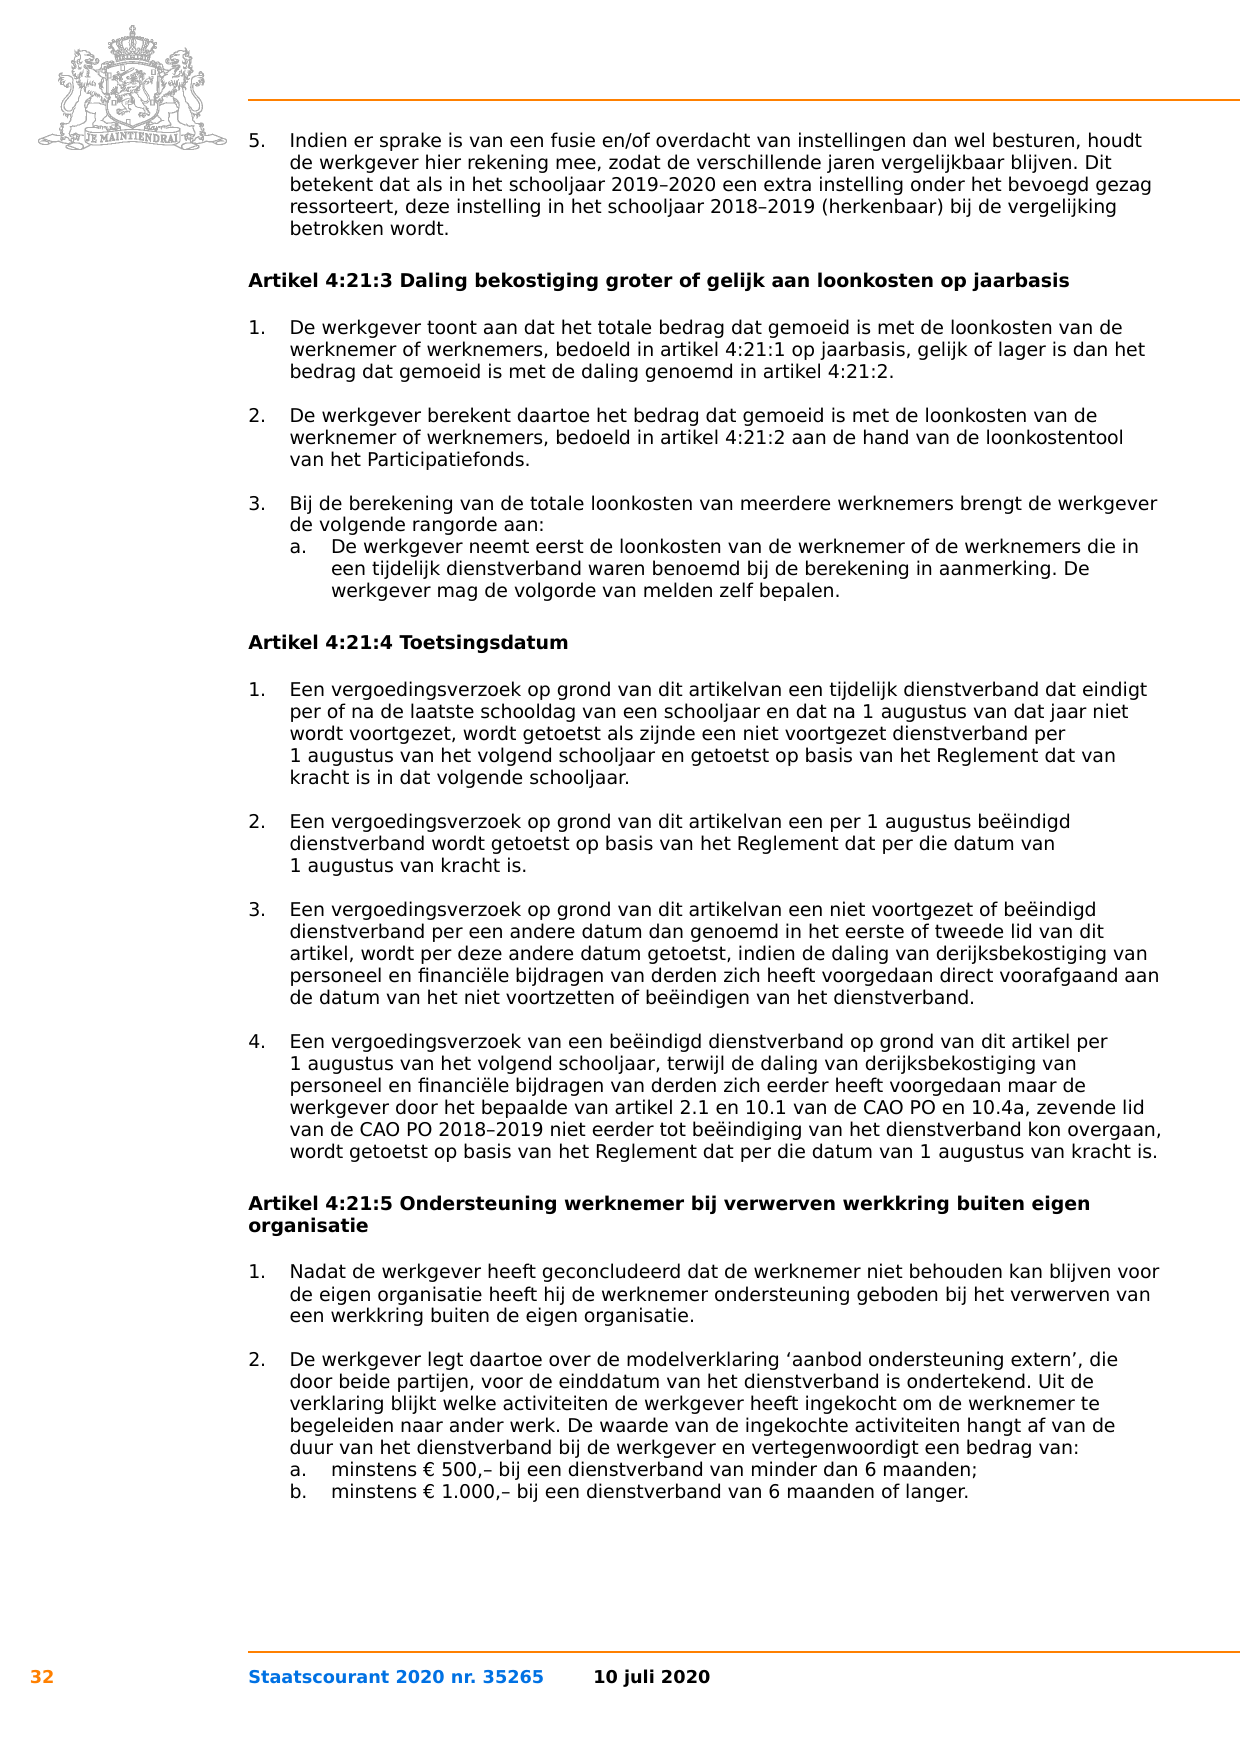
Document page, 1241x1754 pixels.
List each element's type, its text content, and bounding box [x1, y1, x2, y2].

text 2. De werkgever legt daartoe over de modelverklaring ‘aanbod ondersteuning extern’, die door beide partijen, voor de einddatum van het dienstverband is ondertekend. Uit de verklaring blijkt welke activiteiten de werkgever heeft ingekocht om de werknemer te begeleiden naar ander werk. De waarde van de ingekochte activiteiten hangt af van de duur van het dienstverband bij de werkgever en vertegenwoordigt een bedrag van: [248, 1349, 1163, 1459]
text 1. De werkgever toont aan dat het totale bedrag dat gemoeid is met de loonkosten van de werknemer of werknemers, bedoeld in artikel 4:21:1 op jaarbasis, gelijk of lager is dan het bedrag dat gemoeid is met de daling genoemd in artikel 4:21:2. [248, 317, 1163, 383]
text a. De werkgever neemt eerst de loonkosten van de werknemer of de werknemers die in een tijdelijk dienstverband waren benoemd bij de berekening in aanmerking. De werkgever mag de volgorde van melden zelf bepalen. [289, 536, 1163, 602]
text 1. Nadat de werkgever heeft geconcludeerd dat de werknemer niet behouden kan blijven voor de eigen organisatie heeft hij de werknemer ondersteuning geboden bij het verwerven van een werkkring buiten de eigen organisatie. [248, 1261, 1163, 1327]
subtitle Artikel 4:21:3 Daling bekostiging groter of gelijk aan loonkosten op jaarbasis [248, 270, 1163, 292]
text 3. Bij de berekening van de totale loonkosten van meerdere werknemers brengt de werkgever de volgende rangorde aan: [248, 492, 1163, 536]
text 1. Een vergoedingsverzoek op grond van dit artikelvan een tijdelijk dienstverband dat eindigt per of na de laatste schooldag van een schooljaar en dat na 1 augustus van dat jaar niet wordt voortgezet, wordt getoetst als zijnde een niet voortgezet dienstverband per 1 augustus van het volgend schooljaar en getoetst op basis van het Reglement dat van kracht is in dat volgende schooljaar. [248, 679, 1163, 789]
subtitle Artikel 4:21:5 Ondersteuning werknemer bij verwerven werkkring buiten eigen organisatie [248, 1192, 1163, 1236]
text 3. Een vergoedingsverzoek op grond van dit artikelvan een niet voortgezet of beëindigd dienstverband per een andere datum dan genoemd in het eerste of tweede lid van dit artikel, wordt per deze andere datum getoetst, indien de daling van derijksbekostiging van personeel en financiële bijdragen van derden zich heeft voorgedaan direct voorafgaand aan de datum van het niet voortzetten of beëindigen van het dienstverband. [248, 899, 1163, 1009]
picture [38, 25, 227, 150]
text b. minstens € 1.000,– bij een dienstverband van 6 maanden of langer. [289, 1481, 1163, 1503]
text a. minstens € 500,– bij een dienstverband van minder dan 6 maanden; [289, 1459, 1163, 1481]
subtitle Artikel 4:21:4 Toetsingsdatum [248, 632, 1163, 654]
text 5. Indien er sprake is van een fusie en/of overdacht van instellingen dan wel besturen, houdt de werkgever hier rekening mee, zodat de verschillende jaren vergelijkbaar blijven. Dit betekent dat als in het schooljaar 2019–2020 een extra instelling onder het bevoegd gezag ressorteert, deze instelling in het schooljaar 2018–2019 (herkenbaar) bij de vergelijking betrokken wordt. [248, 130, 1163, 240]
text 2. De werkgever berekent daartoe het bedrag dat gemoeid is met de loonkosten van de werknemer of werknemers, bedoeld in artikel 4:21:2 aan de hand van de loonkostentool van het Participatiefonds. [248, 404, 1163, 471]
text 4. Een vergoedingsverzoek van een beëindigd dienstverband op grond van dit artikel per 1 augustus van het volgend schooljaar, terwijl de daling van derijksbekostiging van personeel en financiële bijdragen van derden zich eerder heeft voorgedaan maar de werkgever door het bepaalde van artikel 2.1 en 10.1 van de CAO PO en 10.4a, zevende lid van de CAO PO 2018–2019 niet eerder tot beëindiging van het dienstverband kon overgaan, wordt getoetst op basis van het Reglement dat per die datum van 1 augustus van kracht is. [248, 1031, 1163, 1162]
text 2. Een vergoedingsverzoek op grond van dit artikelvan een per 1 augustus beëindigd dienstverband wordt getoetst op basis van het Reglement dat per die datum van 1 augustus van kracht is. [248, 811, 1163, 877]
